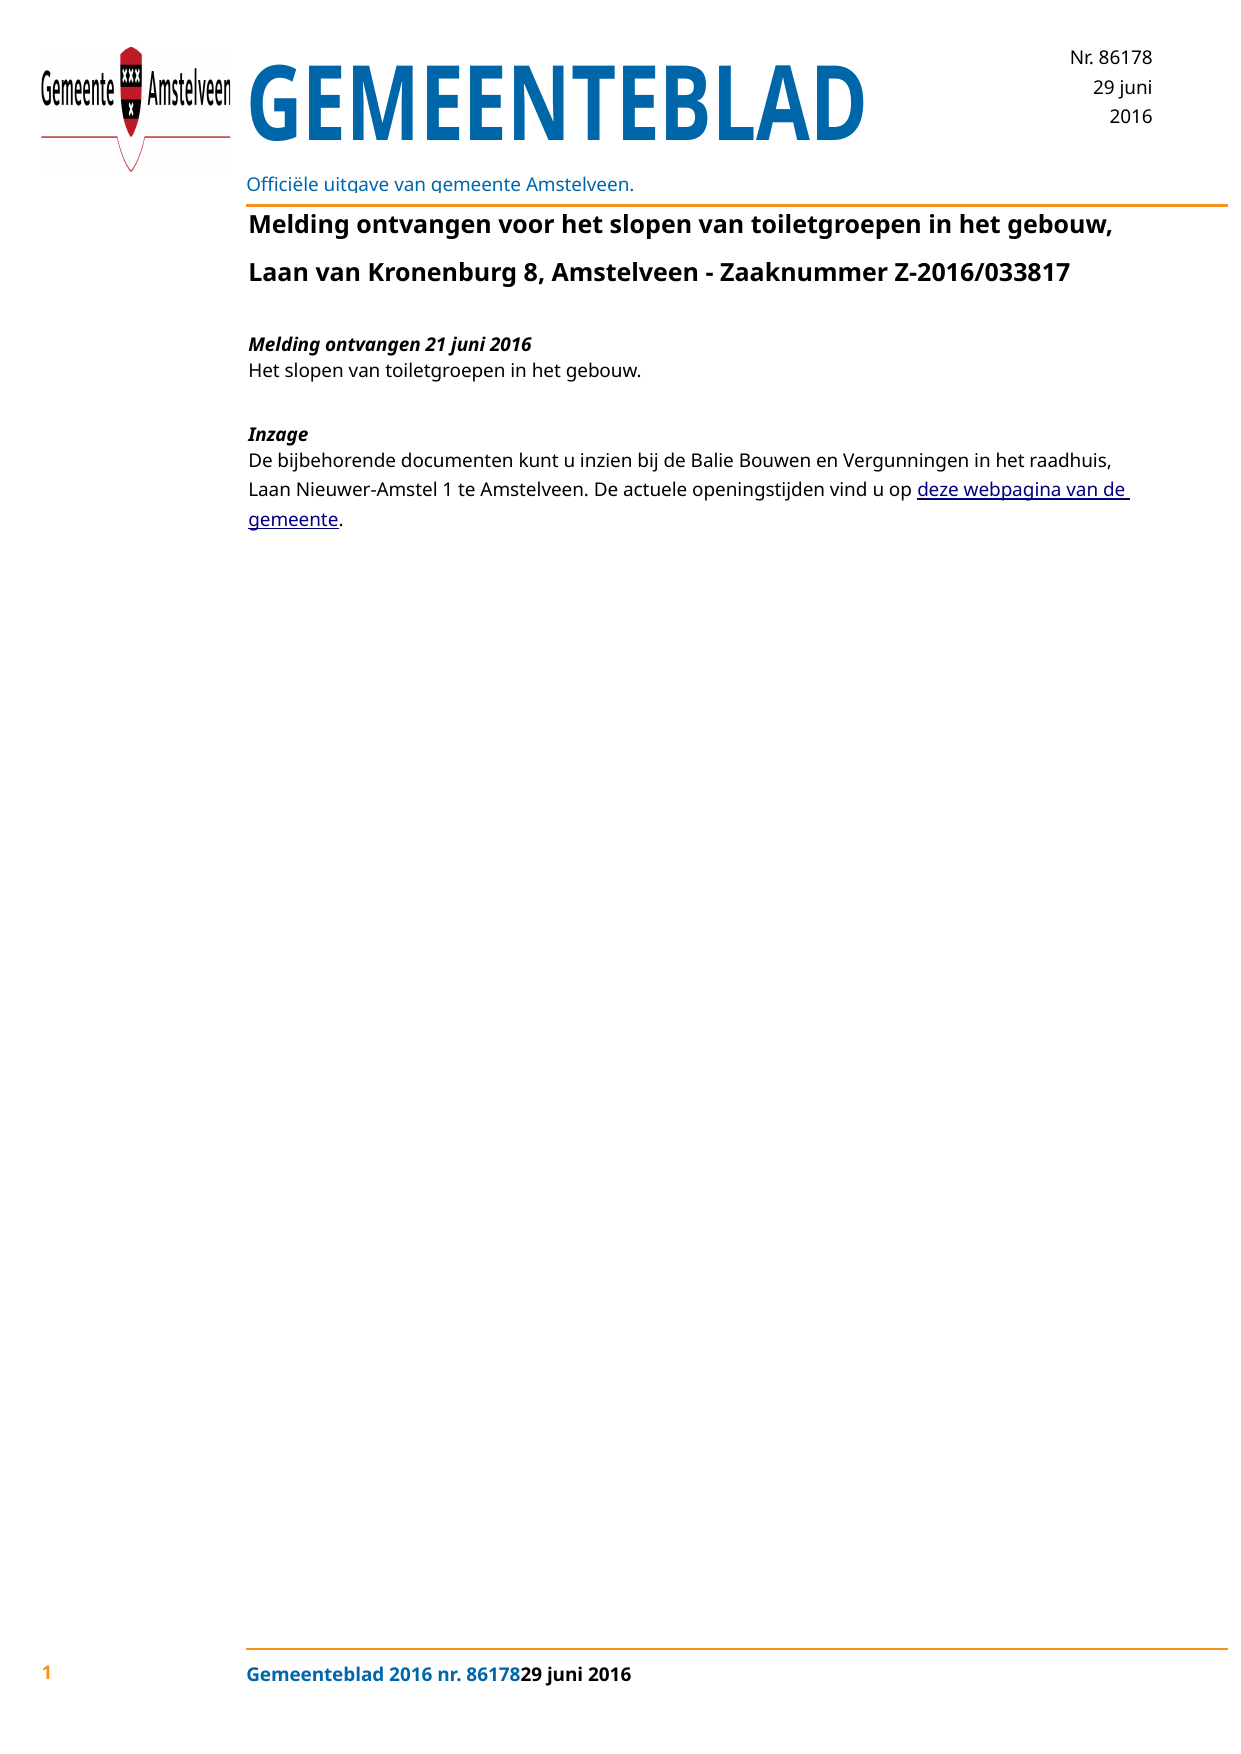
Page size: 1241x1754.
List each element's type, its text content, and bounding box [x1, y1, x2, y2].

picture [41, 47, 231, 172]
text Inzage [248, 421, 1152, 447]
text De bijbehorende documenten kunt u inzien bij de Balie Bouwen en Vergunningen in het raadhuis, Laan Nieuwer-Amstel 1 te Amstelveen. De actuele openingstijden vind u op deze webpagina van de gemeente. [248, 447, 1152, 532]
text Melding ontvangen 21 juni 2016 [248, 331, 1152, 357]
text Melding ontvangen voor het slopen van toiletgroepen in het gebouw, Laan van Kronenburg 8, Amstelveen - Zaaknummer Z-2016/033817 [248, 207, 1152, 288]
text Het slopen van toiletgroepen in het gebouw. [248, 357, 1152, 383]
